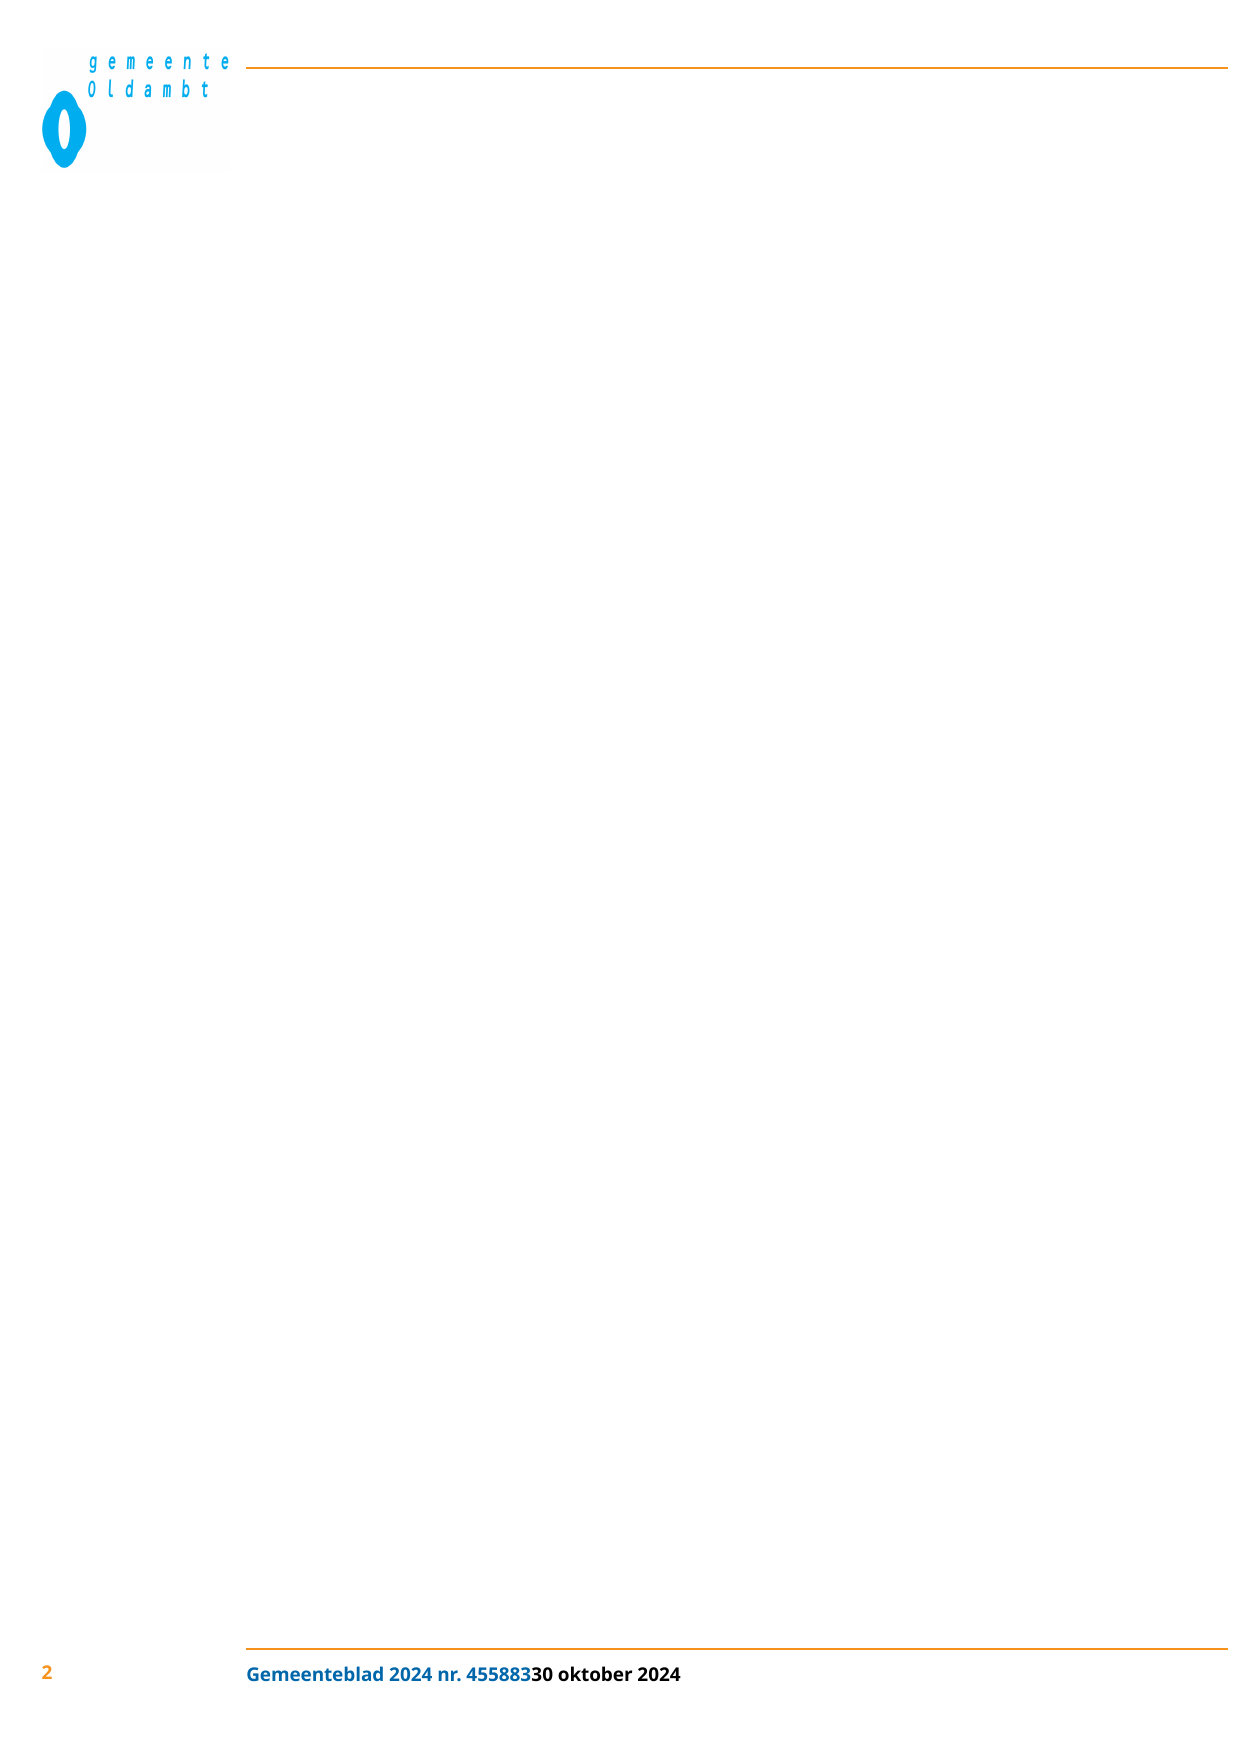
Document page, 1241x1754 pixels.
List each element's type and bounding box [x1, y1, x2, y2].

picture [41, 47, 231, 172]
